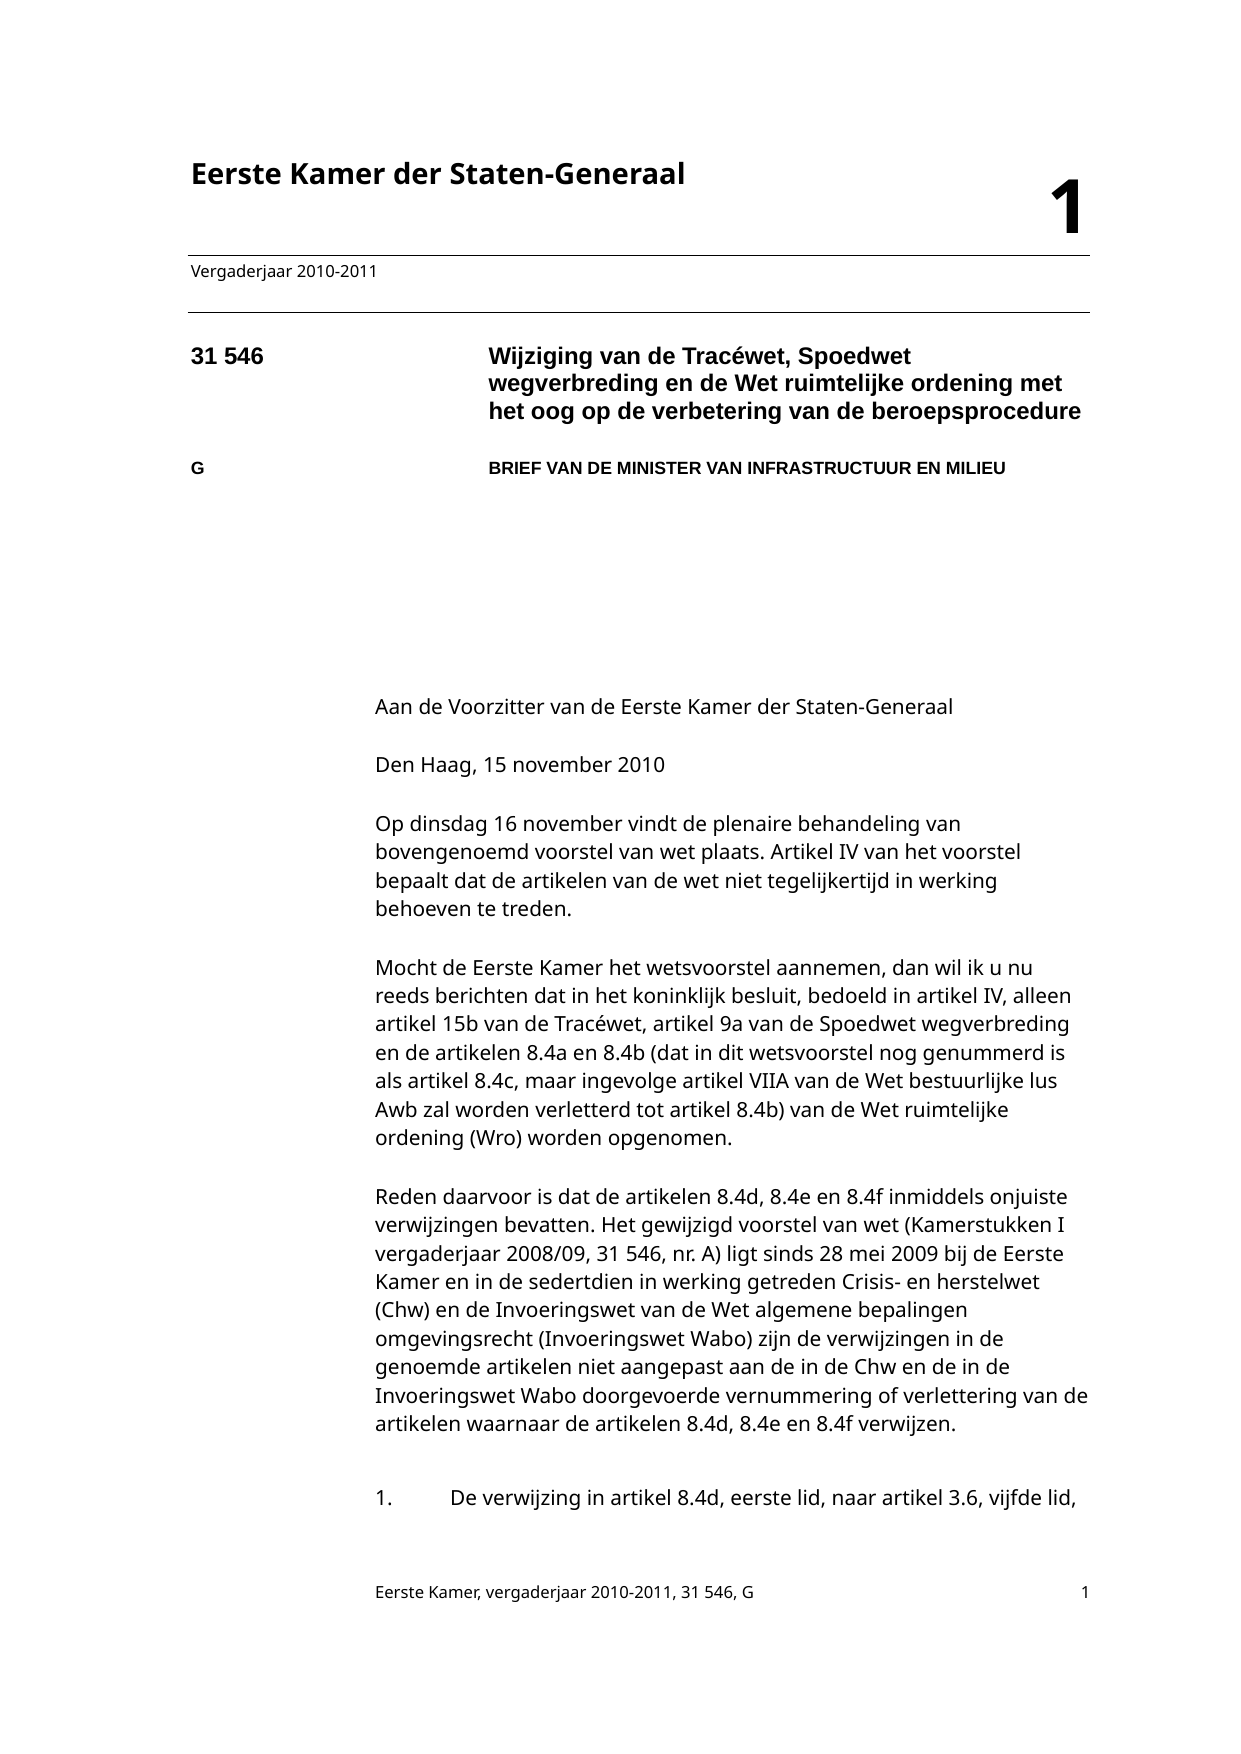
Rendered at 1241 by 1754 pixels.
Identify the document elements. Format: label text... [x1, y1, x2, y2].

table_cell [485, 256, 1090, 312]
table_cell Vergaderjaar 2010-2011 [188, 256, 485, 312]
table_header 1 [910, 150, 1090, 255]
table_cell [188, 313, 485, 339]
text Aan de Voorzitter van de Eerste Kamer der Staten-Generaal [375, 692, 1090, 721]
text Mocht de Eerste Kamer het wetsvoorstel aannemen, dan wil ik u nu reeds berichten dat in het koninklijk besluit, bedoeld in artikel IV, alleen artikel 15b van de Tracéwet, artikel 9a van de Spoedwet wegverbreding en de artikelen 8.4a en 8.4b (dat in dit wetsvoorstel nog genummerd is als artikel 8.4c, maar ingevolge artikel VIIA van de Wet bestuurlijke lus Awb zal worden verletterd tot artikel 8.4b) van de Wet ruimtelijke ordening (Wro) worden opgenomen. [375, 953, 1090, 1152]
list De verwijzing in artikel 8.4d, eerste lid, naar artikel 3.6, vijfde lid, [375, 1483, 1090, 1511]
table_cell BRIEF VAN DE MINISTER VAN INFRASTRUCTUUR EN MILIEU [485, 455, 1090, 573]
text Op dinsdag 16 november vindt de plenaire behandeling van bovengenoemd voorstel van wet plaats. Artikel IV van het voorstel bepaalt dat de artikelen van de wet niet tegelijkertijd in werking behoeven te treden. [375, 809, 1090, 923]
table_cell [485, 313, 1090, 339]
text Reden daarvoor is dat de artikelen 8.4d, 8.4e en 8.4f inmiddels onjuiste verwijzingen bevatten. Het gewijzigd voorstel van wet (Kamerstukken I vergaderjaar 2008/09, 31 546, nr. A) ligt sinds 28 mei 2009 bij de Eerste Kamer en in de sedertdien in werking getreden Crisis- en herstelwet (Chw) en de Invoeringswet van de Wet algemene bepalingen omgevingsrecht (Invoeringswet Wabo) zijn de verwijzingen in de genoemde artikelen niet aangepast aan de in de Chw en de in de Invoeringswet Wabo doorgevoerde vernummering of verlettering van de artikelen waarnaar de artikelen 8.4d, 8.4e en 8.4f verwijzen. [375, 1182, 1090, 1438]
table_header Eerste Kamer der Staten-Generaal [188, 150, 909, 255]
table_cell 31 546 [188, 339, 485, 454]
text Den Haag, 15 november 2010 [375, 751, 1090, 779]
table_cell Wijziging van de Tracéwet, Spoedwet wegverbreding en de Wet ruimtelijke ordening met het oog op de verbetering van de beroepsprocedure [485, 339, 1090, 454]
table_cell G [188, 455, 485, 573]
